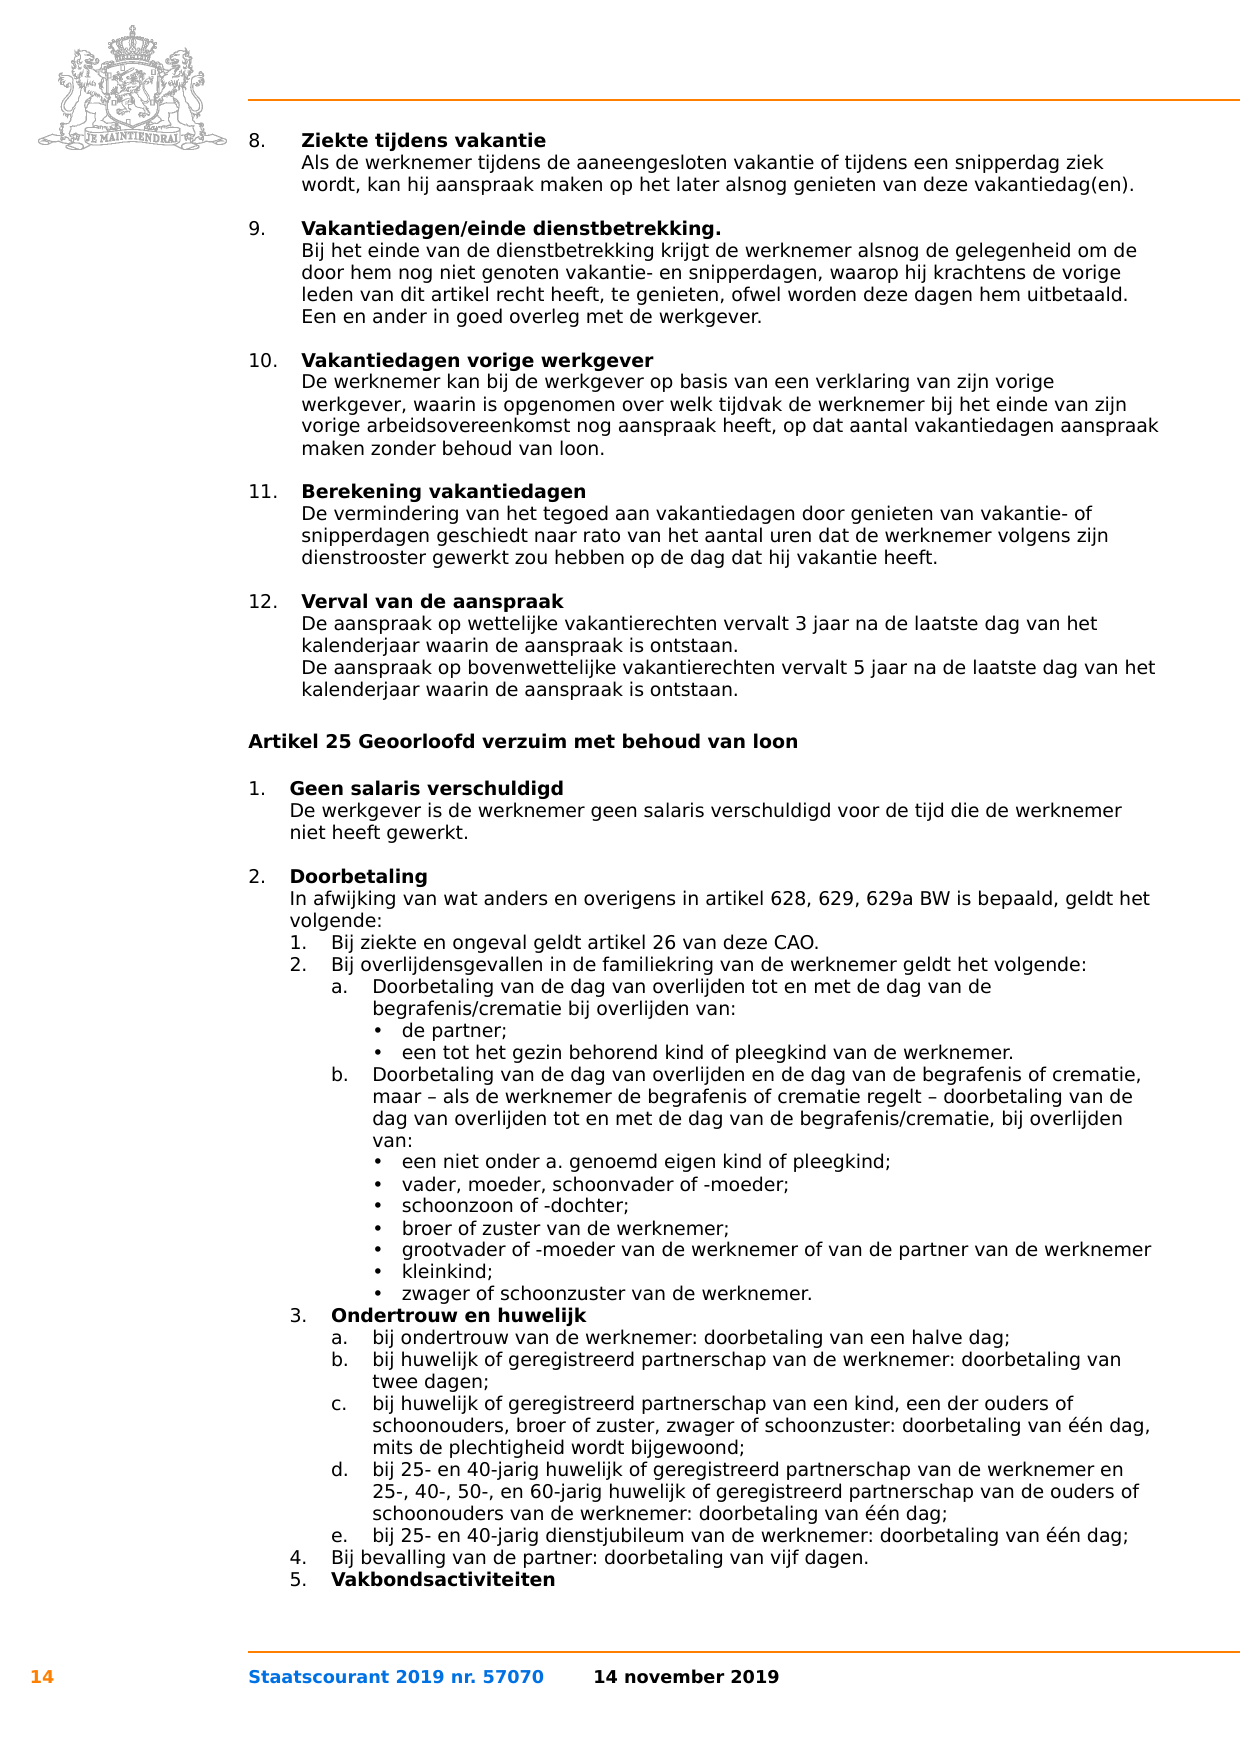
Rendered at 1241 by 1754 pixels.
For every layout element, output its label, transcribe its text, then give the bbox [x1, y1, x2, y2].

text 1. Geen salaris verschuldigd [248, 778, 1163, 800]
text • zwager of schoonzuster van de werknemer. [372, 1283, 1163, 1305]
text c. bij huwelijk of geregistreerd partnerschap van een kind, een der ouders of schoonouders, broer of zuster, zwager of schoonzuster: doorbetaling van één dag, mits de plechtigheid wordt bijgewoond; [331, 1393, 1163, 1459]
text De werknemer kan bij de werkgever op basis van een verklaring van zijn vorige werkgever, waarin is opgenomen over welk tijdvak de werknemer bij het einde van zijn vorige arbeidsovereenkomst nog aanspraak heeft, op dat aantal vakantiedagen aanspraak maken zonder behoud van loon. [301, 371, 1163, 459]
subtitle Artikel 25 Geoorloofd verzuim met behoud van loon [248, 731, 1163, 753]
text 2. Doorbetaling [248, 866, 1163, 888]
text 10. Vakantiedagen vorige werkgever [248, 349, 1163, 371]
text • kleinkind; [372, 1261, 1163, 1283]
text 5. Vakbondsactiviteiten [289, 1569, 1163, 1591]
text • broer of zuster van de werknemer; [372, 1217, 1163, 1239]
picture [38, 25, 227, 150]
text De aanspraak op wettelijke vakantierechten vervalt 3 jaar na de laatste dag van het kalenderjaar waarin de aanspraak is ontstaan. [301, 613, 1163, 657]
text • de partner; [372, 1019, 1163, 1042]
text • een tot het gezin behorend kind of pleegkind van de werknemer. [372, 1042, 1163, 1063]
text b. Doorbetaling van de dag van overlijden en de dag van de begrafenis of crematie, maar – als de werknemer de begrafenis of crematie regelt – doorbetaling van de dag van overlijden tot en met de dag van de begrafenis/crematie, bij overlijden van: [331, 1063, 1163, 1151]
text 4. Bij bevalling van de partner: doorbetaling van vijf dagen. [289, 1547, 1163, 1569]
text d. bij 25- en 40-jarig huwelijk of geregistreerd partnerschap van de werknemer en 25-, 40-, 50-, en 60-jarig huwelijk of geregistreerd partnerschap van de ouders of schoonouders van de werknemer: doorbetaling van één dag; [331, 1459, 1163, 1525]
text Bij het einde van de dienstbetrekking krijgt de werknemer alsnog de gelegenheid om de door hem nog niet genoten vakantie- en snipperdagen, waarop hij krachtens de vorige leden van dit artikel recht heeft, te genieten, ofwel worden deze dagen hem uitbetaald. Een en ander in goed overleg met de werkgever. [301, 240, 1163, 328]
text 2. Bij overlijdensgevallen in de familiekring van de werknemer geldt het volgende: [289, 954, 1163, 976]
text • een niet onder a. genoemd eigen kind of pleegkind; [372, 1151, 1163, 1173]
text b. bij huwelijk of geregistreerd partnerschap van de werknemer: doorbetaling van twee dagen; [331, 1349, 1163, 1393]
text 8. Ziekte tijdens vakantie [248, 130, 1163, 152]
text De vermindering van het tegoed aan vakantiedagen door genieten van vakantie- of snipperdagen geschiedt naar rato van het aantal uren dat de werknemer volgens zijn dienstrooster gewerkt zou hebben op de dag dat hij vakantie heeft. [301, 503, 1163, 569]
text a. Doorbetaling van de dag van overlijden tot en met de dag van de begrafenis/crematie bij overlijden van: [331, 976, 1163, 1019]
text 9. Vakantiedagen/einde dienstbetrekking. [248, 218, 1163, 240]
text • vader, moeder, schoonvader of -moeder; [372, 1173, 1163, 1195]
text e. bij 25- en 40-jarig dienstjubileum van de werknemer: doorbetaling van één dag; [331, 1525, 1163, 1547]
text a. bij ondertrouw van de werknemer: doorbetaling van een halve dag; [331, 1327, 1163, 1349]
text • schoonzoon of -dochter; [372, 1195, 1163, 1217]
text De aanspraak op bovenwettelijke vakantierechten vervalt 5 jaar na de laatste dag van het kalenderjaar waarin de aanspraak is ontstaan. [301, 657, 1163, 701]
text 12. Verval van de aanspraak [248, 591, 1163, 613]
text 3. Ondertrouw en huwelijk [289, 1305, 1163, 1327]
text Als de werknemer tijdens de aaneengesloten vakantie of tijdens een snipperdag ziek wordt, kan hij aanspraak maken op het later alsnog genieten van deze vakantiedag(en). [301, 152, 1163, 196]
text In afwijking van wat anders en overigens in artikel 628, 629, 629a BW is bepaald, geldt het volgende: [289, 888, 1163, 932]
text • grootvader of -moeder van de werknemer of van de partner van de werknemer [372, 1239, 1163, 1261]
text De werkgever is de werknemer geen salaris verschuldigd voor de tijd die de werknemer niet heeft gewerkt. [289, 800, 1163, 844]
text 11. Berekening vakantiedagen [248, 481, 1163, 503]
text 1. Bij ziekte en ongeval geldt artikel 26 van deze CAO. [289, 932, 1163, 954]
